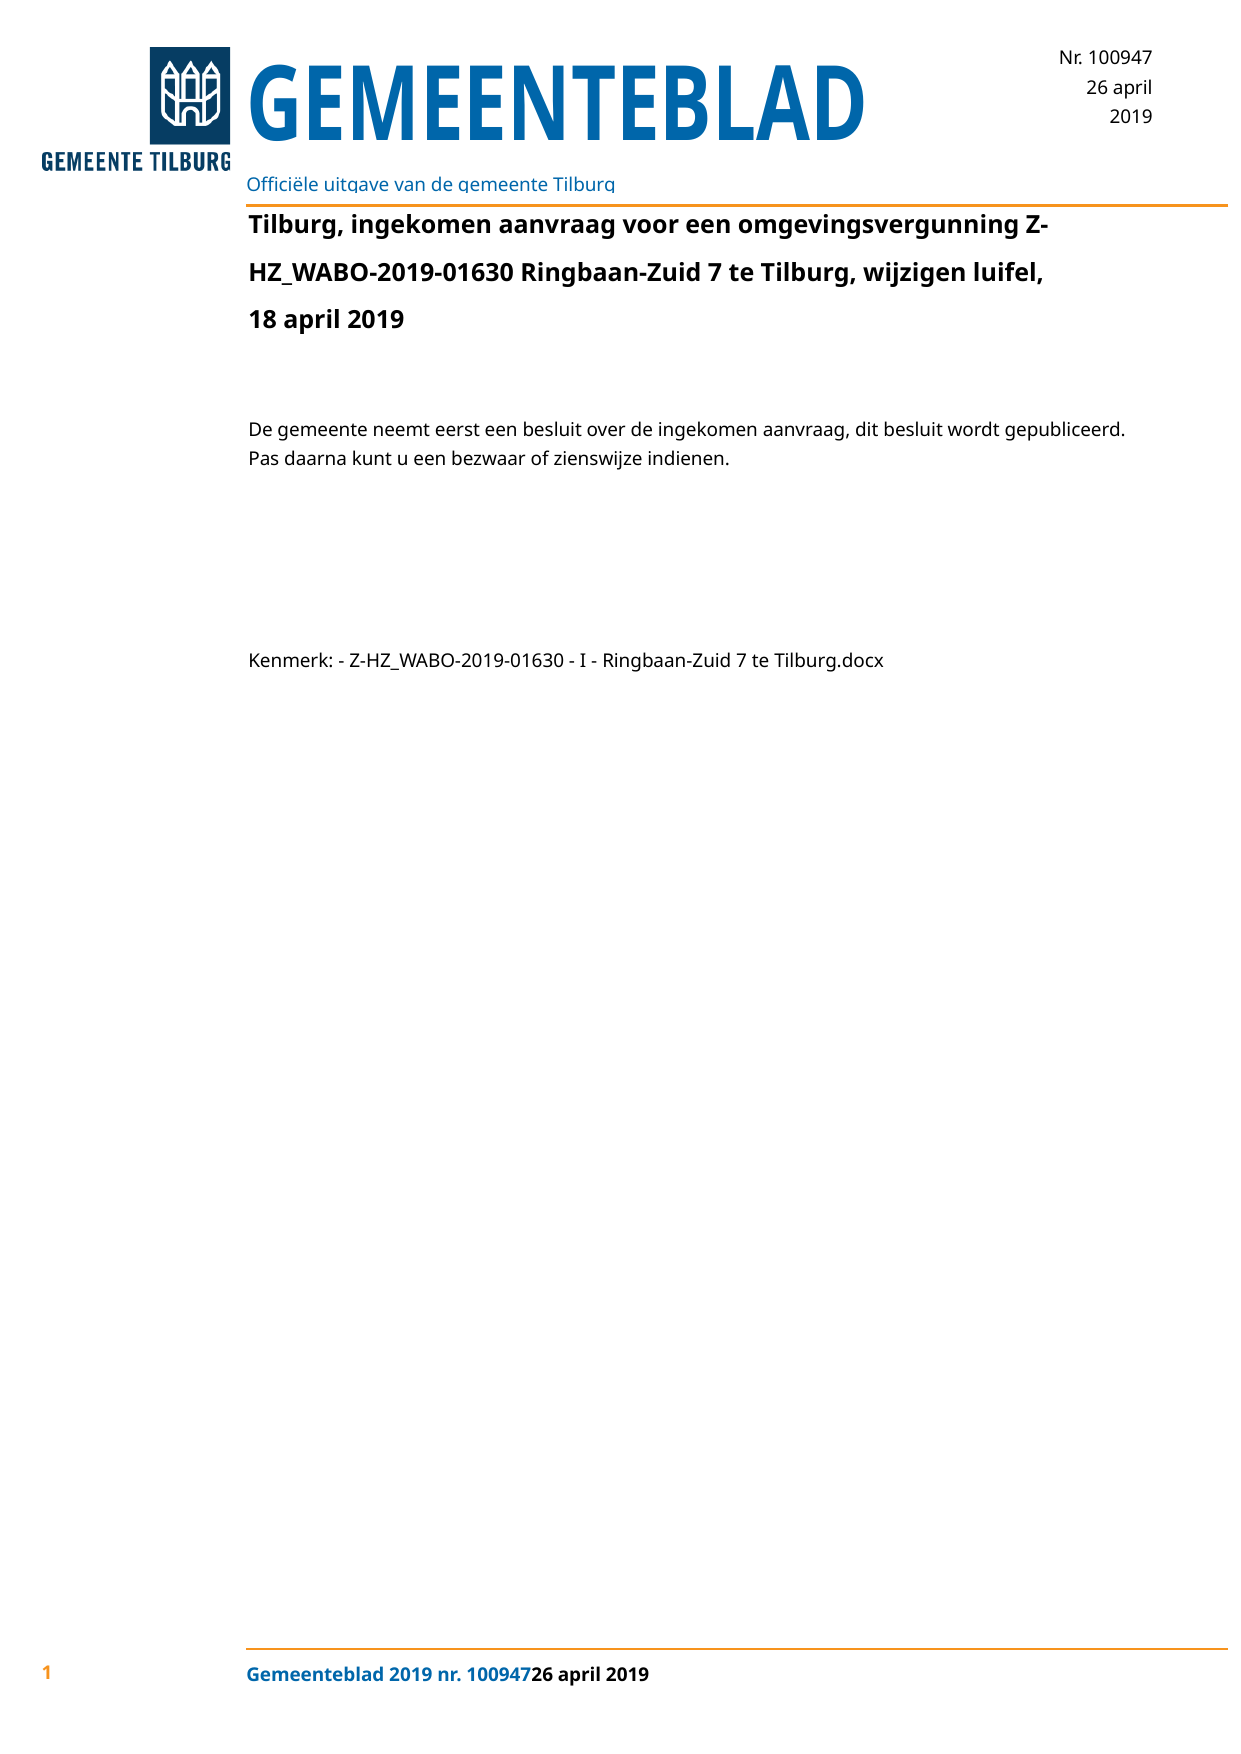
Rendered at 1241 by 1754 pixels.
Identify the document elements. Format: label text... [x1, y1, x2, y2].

picture [41, 47, 231, 172]
text De gemeente neemt eerst een besluit over de ingekomen aanvraag, dit besluit wordt gepubliceerd. Pas daarna kunt u een bezwaar of zienswijze indienen. [248, 416, 1152, 471]
text Tilburg, ingekomen aanvraag voor een omgevingsvergunning Z-HZ_WABO-2019-01630 Ringbaan-Zuid 7 te Tilburg, wijzigen luifel, 18 april 2019 [248, 207, 1152, 336]
text Kenmerk: - Z-HZ_WABO-2019-01630 - I - Ringbaan-Zuid 7 te Tilburg.docx [248, 647, 1152, 673]
